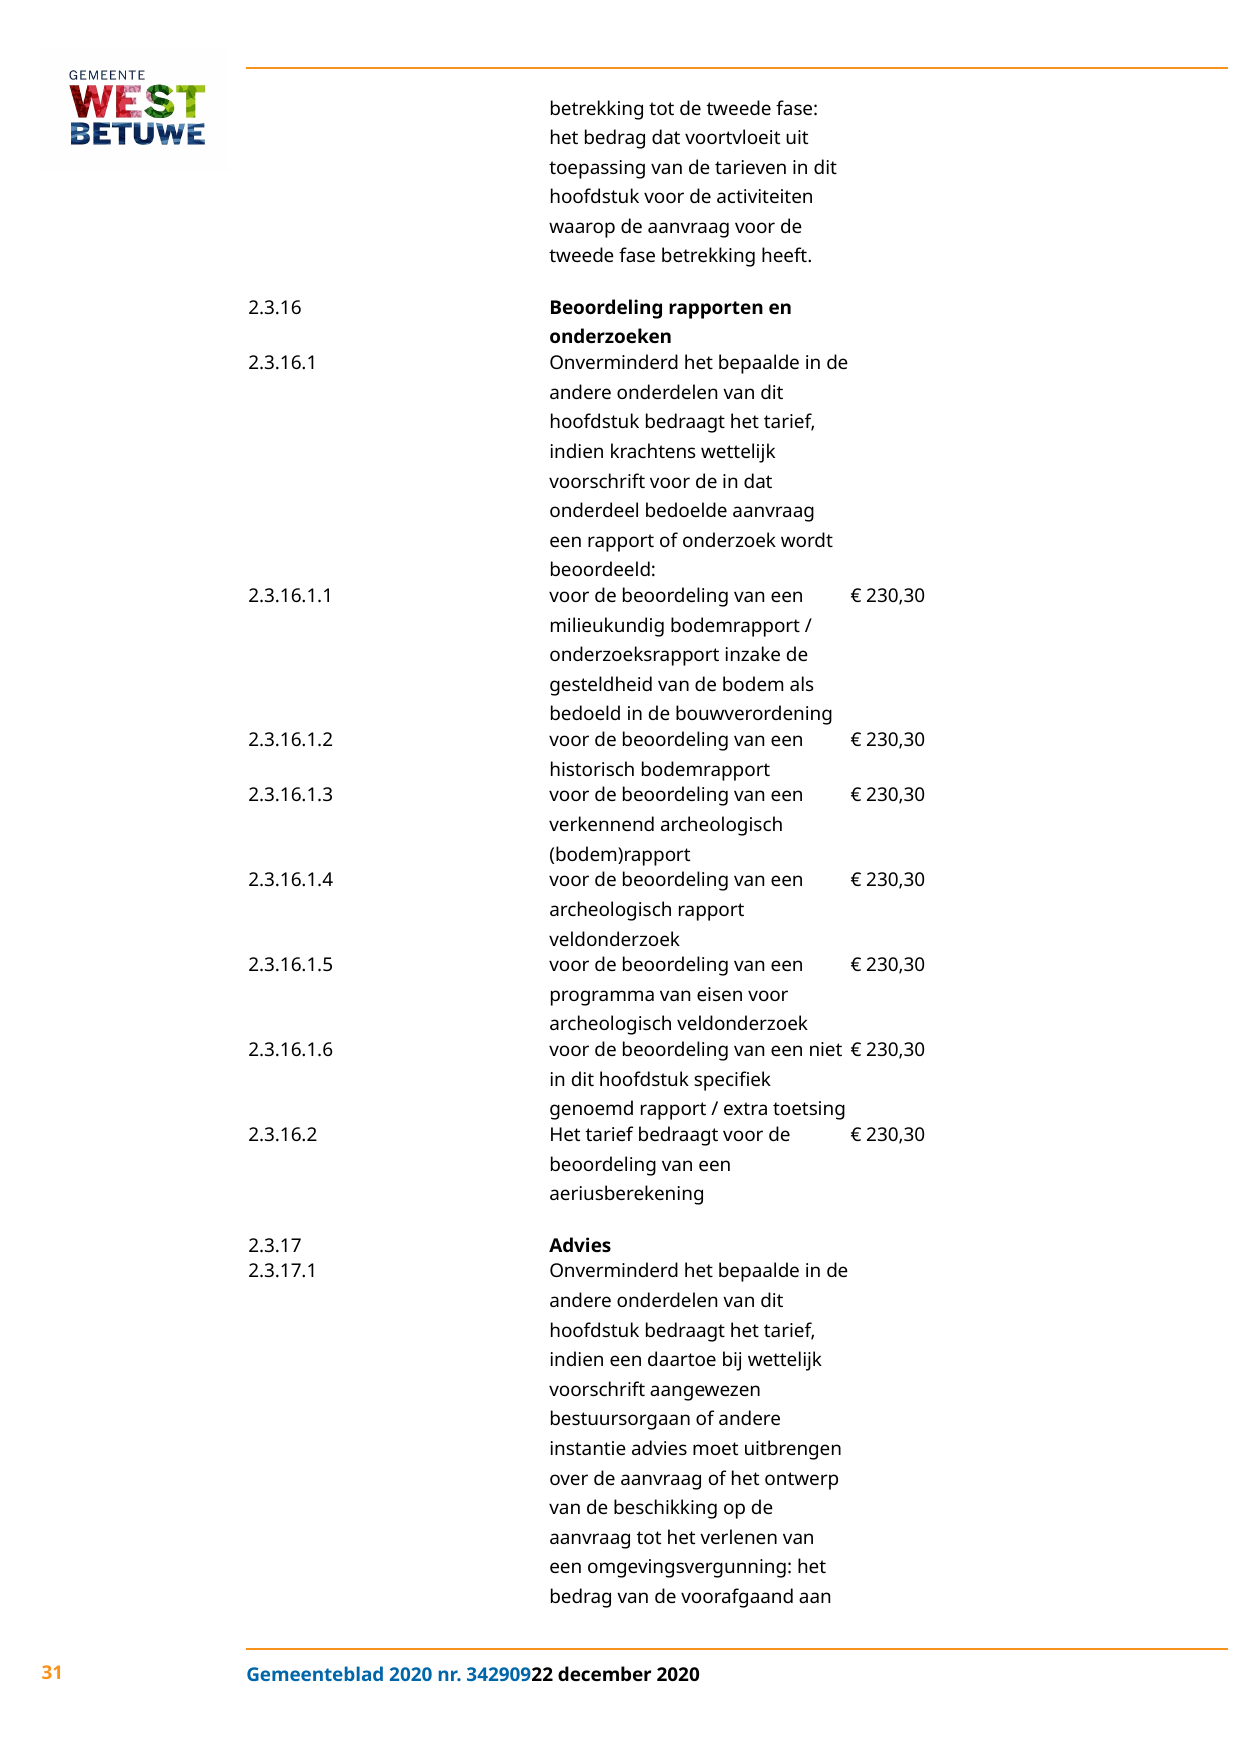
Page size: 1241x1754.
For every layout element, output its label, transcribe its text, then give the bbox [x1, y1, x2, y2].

table_cell voor de beoordeling van een milieukundig bodemrapport / onderzoeksrapport inzake de gesteldheid van de bodem als bedoeld in de bouwverordening [549, 582, 850, 726]
table_cell € 230,30 [850, 726, 1152, 782]
table_cell [850, 95, 1152, 268]
table_cell Het tarief bedraagt voor de beoordeling van een aeriusberekening [549, 1121, 850, 1206]
table_cell [850, 350, 1152, 582]
table_cell [850, 269, 1152, 294]
table_cell € 230,30 [850, 951, 1152, 1036]
table_cell € 230,30 [850, 1121, 1152, 1206]
table_cell € 230,30 [850, 782, 1152, 867]
table_cell 2.3.16.1.5 [248, 951, 549, 1036]
table_cell 2.3.16.1.1 [248, 582, 549, 726]
picture [41, 47, 231, 172]
table_cell € 230,30 [850, 867, 1152, 951]
table_cell [248, 95, 549, 268]
table_cell 2.3.16.1.6 [248, 1036, 549, 1121]
table_cell [850, 1206, 1152, 1232]
table_cell [549, 269, 850, 294]
table_cell Onverminderd het bepaalde in de andere onderdelen van dit hoofdstuk bedraagt het tarief, indien een daartoe bij wettelijk voorschrift aangewezen bestuursorgaan of andere instantie advies moet uitbrengen over de aanvraag of het ontwerp van de beschikking op de aanvraag tot het verlenen van een omgevingsvergunning: het bedrag van de voorafgaand aan [549, 1258, 850, 1609]
table_cell € 230,30 [850, 1036, 1152, 1121]
table_cell [850, 1232, 1152, 1258]
table_cell Beoordeling rapporten en onderzoeken [549, 294, 850, 349]
table_cell 2.3.16.1.3 [248, 782, 549, 867]
table_cell voor de beoordeling van een programma van eisen voor archeologisch veldonderzoek [549, 951, 850, 1036]
table_cell 2.3.16.1.4 [248, 867, 549, 951]
table_cell [850, 1258, 1152, 1609]
table_cell 2.3.17 [248, 1232, 549, 1258]
table_cell 2.3.16 [248, 294, 549, 349]
table_cell Onverminderd het bepaalde in de andere onderdelen van dit hoofdstuk bedraagt het tarief, indien krachtens wettelijk voorschrift voor de in dat onderdeel bedoelde aanvraag een rapport of onderzoek wordt beoordeeld: [549, 350, 850, 582]
table_cell 2.3.16.2 [248, 1121, 549, 1206]
table_cell betrekking tot de tweede fase: het bedrag dat voortvloeit uit toepassing van de tarieven in dit hoofdstuk voor de activiteiten waarop de aanvraag voor de tweede fase betrekking heeft. [549, 95, 850, 268]
table_cell [248, 1206, 549, 1232]
table_cell 2.3.16.1 [248, 350, 549, 582]
table_cell voor de beoordeling van een niet in dit hoofdstuk specifiek genoemd rapport / extra toetsing [549, 1036, 850, 1121]
table_cell voor de beoordeling van een historisch bodemrapport [549, 726, 850, 782]
table_cell 2.3.17.1 [248, 1258, 549, 1609]
table_cell € 230,30 [850, 582, 1152, 726]
table_cell [850, 294, 1152, 349]
table_cell 2.3.16.1.2 [248, 726, 549, 782]
table_cell voor de beoordeling van een verkennend archeologisch (bodem)rapport [549, 782, 850, 867]
table_cell Advies [549, 1232, 850, 1258]
table_cell voor de beoordeling van een archeologisch rapport veldonderzoek [549, 867, 850, 951]
table_cell [248, 269, 549, 294]
table_cell [549, 1206, 850, 1232]
